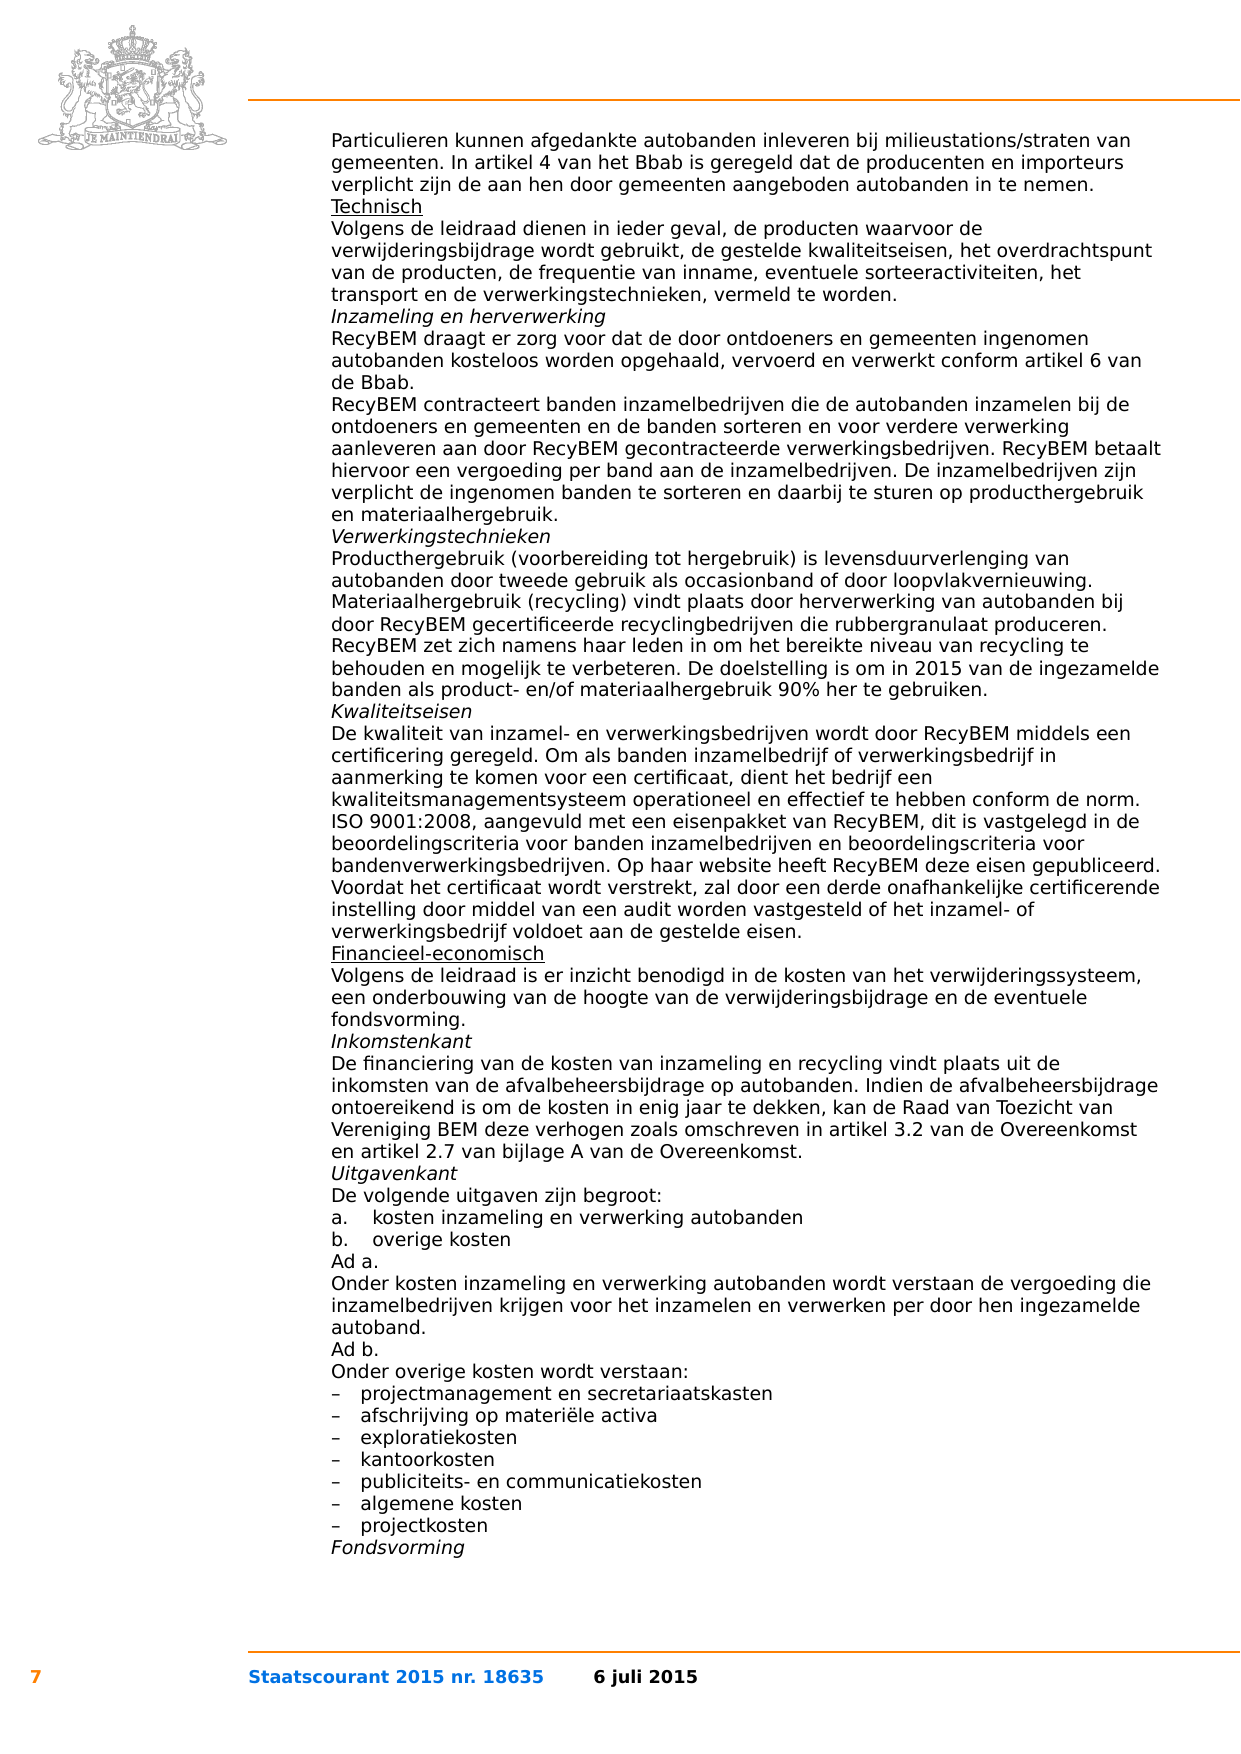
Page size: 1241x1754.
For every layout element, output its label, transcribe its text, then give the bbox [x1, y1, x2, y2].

text – algemene kosten [331, 1493, 1163, 1514]
picture [38, 25, 227, 150]
text Fondsvorming [331, 1537, 1163, 1558]
text De volgende uitgaven zijn begroot: [331, 1185, 1163, 1207]
text Volgens de leidraad is er inzicht benodigd in de kosten van het verwijderingssysteem, een onderbouwing van de hoogte van de verwijderingsbijdrage en de eventuele fondsvorming. [331, 965, 1163, 1031]
text – exploratiekosten [331, 1427, 1163, 1449]
text Inkomstenkant [331, 1031, 1163, 1053]
text RecyBEM draagt er zorg voor dat de door ontdoeners en gemeenten ingenomen autobanden kosteloos worden opgehaald, vervoerd en verwerkt conform artikel 6 van de Bbab. [331, 328, 1163, 394]
text Verwerkingstechnieken [331, 526, 1163, 547]
text Uitgavenkant [331, 1163, 1163, 1185]
text Producthergebruik (voorbereiding tot hergebruik) is levensduurverlenging van autobanden door tweede gebruik als occasionband of door loopvlakvernieuwing. Materiaalhergebruik (recycling) vindt plaats door herverwerking van autobanden bij door RecyBEM gecertificeerde recyclingbedrijven die rubbergranulaat produceren. RecyBEM zet zich namens haar leden in om het bereikte niveau van recycling te behouden en mogelijk te verbeteren. De doelstelling is om in 2015 van de ingezamelde banden als product- en/of materiaalhergebruik 90% her te gebruiken. [331, 547, 1163, 701]
text Kwaliteitseisen [331, 701, 1163, 723]
text Onder overige kosten wordt verstaan: [331, 1361, 1163, 1383]
text Inzameling en herverwerking [331, 306, 1163, 328]
text Technisch [331, 196, 1163, 218]
text Ad b. [331, 1339, 1163, 1361]
text Financieel-economisch [331, 943, 1163, 965]
text – projectmanagement en secretariaatskasten [331, 1383, 1163, 1405]
text – projectkosten [331, 1514, 1163, 1537]
text a. kosten inzameling en verwerking autobanden [331, 1207, 1163, 1229]
text RecyBEM contracteert banden inzamelbedrijven die de autobanden inzamelen bij de ontdoeners en gemeenten en de banden sorteren en voor verdere verwerking aanleveren aan door RecyBEM gecontracteerde verwerkingsbedrijven. RecyBEM betaalt hiervoor een vergoeding per band aan de inzamelbedrijven. De inzamelbedrijven zijn verplicht de ingenomen banden te sorteren en daarbij te sturen op producthergebruik en materiaalhergebruik. [331, 394, 1163, 526]
text Particulieren kunnen afgedankte autobanden inleveren bij milieustations/straten van gemeenten. In artikel 4 van het Bbab is geregeld dat de producenten en importeurs verplicht zijn de aan hen door gemeenten aangeboden autobanden in te nemen. [331, 130, 1163, 196]
text De financiering van de kosten van inzameling en recycling vindt plaats uit de inkomsten van de afvalbeheersbijdrage op autobanden. Indien de afvalbeheersbijdrage ontoereikend is om de kosten in enig jaar te dekken, kan de Raad van Toezicht van Vereniging BEM deze verhogen zoals omschreven in artikel 3.2 van de Overeenkomst en artikel 2.7 van bijlage A van de Overeenkomst. [331, 1053, 1163, 1163]
text De kwaliteit van inzamel- en verwerkingsbedrijven wordt door RecyBEM middels een certificering geregeld. Om als banden inzamelbedrijf of verwerkingsbedrijf in aanmerking te komen voor een certificaat, dient het bedrijf een kwaliteitsmanagementsysteem operationeel en effectief te hebben conform de norm. ISO 9001:2008, aangevuld met een eisenpakket van RecyBEM, dit is vastgelegd in de beoordelingscriteria voor banden inzamelbedrijven en beoordelingscriteria voor bandenverwerkingsbedrijven. Op haar website heeft RecyBEM deze eisen gepubliceerd. Voordat het certificaat wordt verstrekt, zal door een derde onafhankelijke certificerende instelling door middel van een audit worden vastgesteld of het inzamel- of verwerkingsbedrijf voldoet aan de gestelde eisen. [331, 723, 1163, 943]
text b. overige kosten [331, 1229, 1163, 1251]
text – kantoorkosten [331, 1449, 1163, 1471]
text Volgens de leidraad dienen in ieder geval, de producten waarvoor de verwijderingsbijdrage wordt gebruikt, de gestelde kwaliteitseisen, het overdrachtspunt van de producten, de frequentie van inname, eventuele sorteeractiviteiten, het transport en de verwerkingstechnieken, vermeld te worden. [331, 218, 1163, 306]
text Onder kosten inzameling en verwerking autobanden wordt verstaan de vergoeding die inzamelbedrijven krijgen voor het inzamelen en verwerken per door hen ingezamelde autoband. [331, 1273, 1163, 1339]
text Ad a. [331, 1251, 1163, 1273]
text – publiciteits- en communicatiekosten [331, 1471, 1163, 1493]
text – afschrijving op materiële activa [331, 1405, 1163, 1427]
